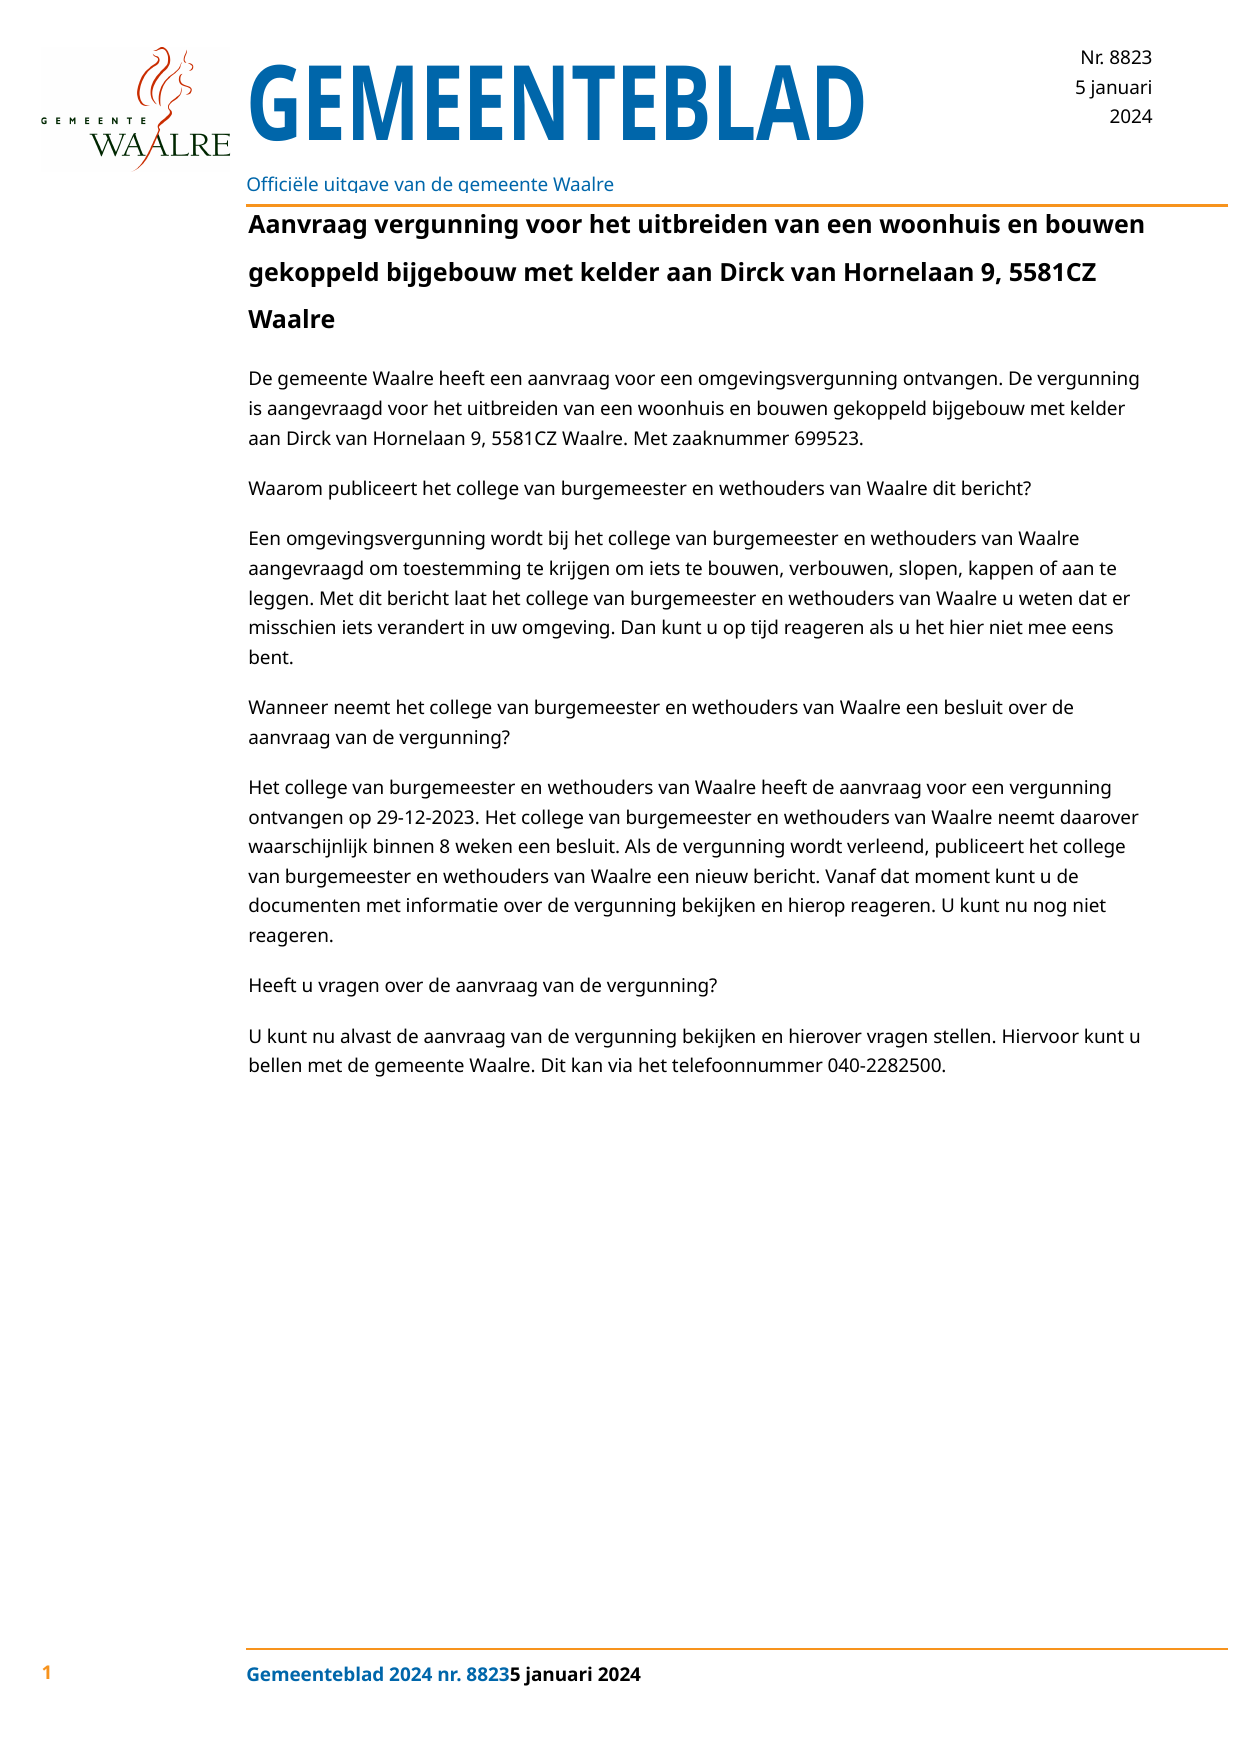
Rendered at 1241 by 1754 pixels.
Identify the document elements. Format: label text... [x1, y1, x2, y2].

picture [41, 47, 231, 172]
text De gemeente Waalre heeft een aanvraag voor een omgevingsvergunning ontvangen. De vergunning is aangevraagd voor het uitbreiden van een woonhuis en bouwen gekoppeld bijgebouw met kelder aan Dirck van Hornelaan 9, 5581CZ Waalre. Met zaaknummer 699523. [248, 366, 1152, 450]
text Een omgevingsvergunning wordt bij het college van burgemeester en wethouders van Waalre aangevraagd om toestemming te krijgen om iets te bouwen, verbouwen, slopen, kappen of aan te leggen. Met dit bericht laat het college van burgemeester en wethouders van Waalre u weten dat er misschien iets verandert in uw omgeving. Dan kunt u op tijd reageren als u het hier niet mee eens bent. [248, 526, 1152, 669]
text Aanvraag vergunning voor het uitbreiden van een woonhuis en bouwen gekoppeld bijgebouw met kelder aan Dirck van Hornelaan 9, 5581CZ Waalre [248, 207, 1152, 336]
text Wanneer neemt het college van burgemeester en wethouders van Waalre een besluit over de aanvraag van de vergunning? [248, 694, 1152, 749]
text U kunt nu alvast de aanvraag van de vergunning bekijken en hierover vragen stellen. Hiervoor kunt u bellen met de gemeente Waalre. Dit kan via het telefoonnummer 040-2282500. [248, 1023, 1152, 1078]
text Heeft u vragen over de aanvraag van de vergunning? [248, 973, 1152, 998]
text Het college van burgemeester en wethouders van Waalre heeft de aanvraag voor een vergunning ontvangen op 29-12-2023. Het college van burgemeester en wethouders van Waalre neemt daarover waarschijnlijk binnen 8 weken een besluit. Als de vergunning wordt verleend, publiceert het college van burgemeester en wethouders van Waalre een nieuw bericht. Vanaf dat moment kunt u de documenten met informatie over de vergunning bekijken en hierop reageren. U kunt nu nog niet reageren. [248, 774, 1152, 948]
text Waarom publiceert het college van burgemeester en wethouders van Waalre dit bericht? [248, 475, 1152, 501]
